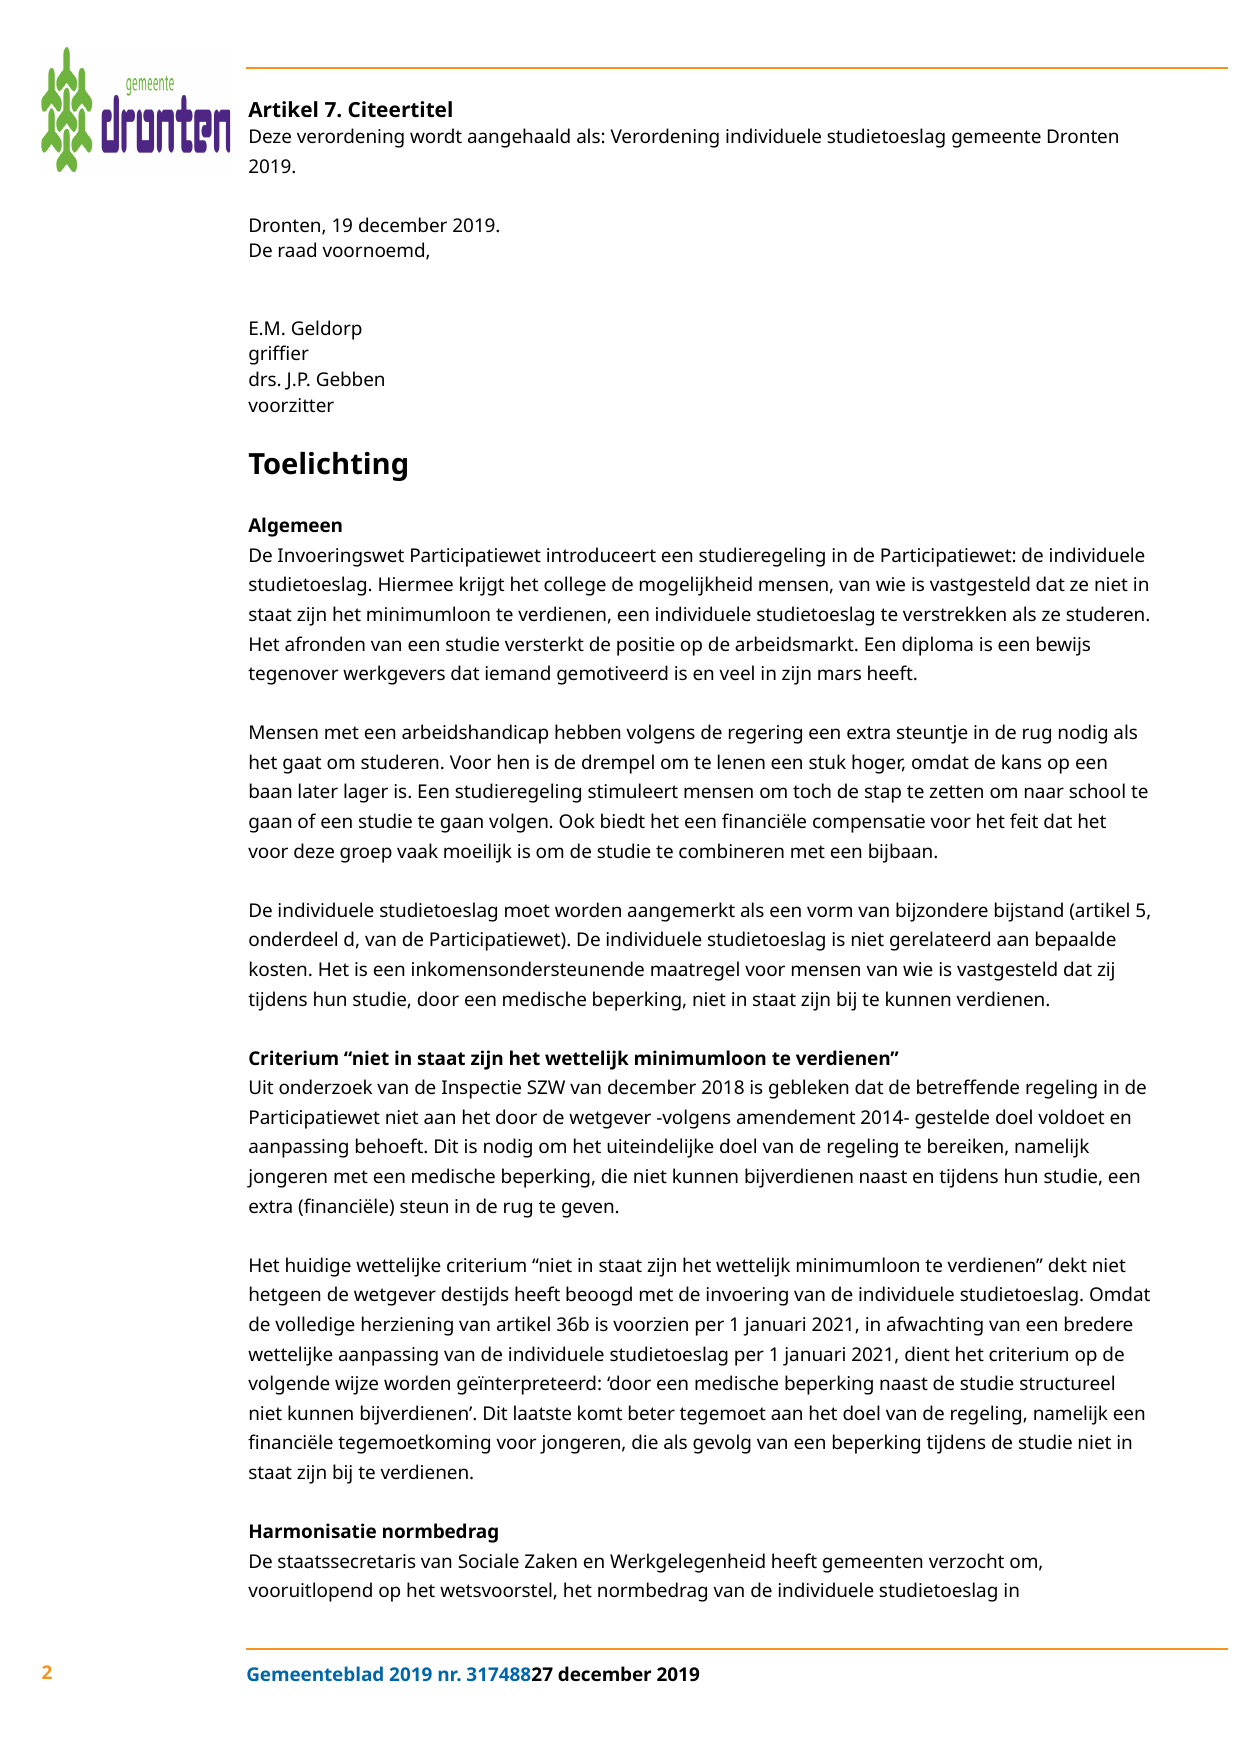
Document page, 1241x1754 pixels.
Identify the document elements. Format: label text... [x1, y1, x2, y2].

text voorzitter [248, 392, 1152, 418]
text Uit onderzoek van de Inspectie SZW van december 2018 is gebleken dat de betreffende regeling in de Participatiewet niet aan het door de wetgever -volgens amendement 2014- gestelde doel voldoet en aanpassing behoeft. Dit is nodig om het uiteindelijke doel van de regeling te bereiken, namelijk jongeren met een medische beperking, die niet kunnen bijverdienen naast en tijdens hun studie, een extra (financiële) steun in de rug te geven. [248, 1074, 1152, 1218]
text Harmonisatie normbedrag [248, 1518, 1152, 1544]
text drs. J.P. Gebben [248, 366, 1152, 392]
text De staatssecretaris van Sociale Zaken en Werkgelegenheid heeft gemeenten verzocht om, vooruitlopend op het wetsvoorstel, het normbedrag van de individuele studietoeslag in [248, 1548, 1152, 1603]
text griffier [248, 341, 1152, 366]
text De Invoeringswet Participatiewet introduceert een studieregeling in de Participatiewet: de individuele studietoeslag. Hiermee krijgt het college de mogelijkheid mensen, van wie is vastgesteld dat ze niet in staat zijn het minimumloon te verdienen, een individuele studietoeslag te verstrekken als ze studeren. Het afronden van een studie versterkt de positie op de arbeidsmarkt. Een diploma is een bewijs tegenover werkgevers dat iemand gemotiveerd is en veel in zijn mars heeft. [248, 542, 1152, 686]
text Het huidige wettelijke criterium “niet in staat zijn het wettelijk minimumloon te verdienen” dekt niet hetgeen de wetgever destijds heeft beoogd met de invoering van de individuele studietoeslag. Omdat de volledige herziening van artikel 36b is voorzien per 1 januari 2021, in afwachting van een bredere wettelijke aanpassing van de individuele studietoeslag per 1 januari 2021, dient het criterium op de volgende wijze worden geïnterpreteerd: ‘door een medische beperking naast de studie structureel niet kunnen bijverdienen’. Dit laatste komt beter tegemoet aan het doel van de regeling, namelijk een financiële tegemoetkoming voor jongeren, die als gevolg van een beperking tijdens de studie niet in staat zijn bij te verdienen. [248, 1252, 1152, 1485]
text Toelichting [248, 443, 1152, 483]
text De individuele studietoeslag moet worden aangemerkt als een vorm van bijzondere bijstand (artikel 5, onderdeel d, van de Participatiewet). De individuele studietoeslag is niet gerelateerd aan bepaalde kosten. Het is een inkomensondersteunende maatregel voor mensen van wie is vastgesteld dat zij tijdens hun studie, door een medische beperking, niet in staat zijn bij te kunnen verdienen. [248, 897, 1152, 1011]
text Mensen met een arbeidshandicap hebben volgens de regering een extra steuntje in de rug nodig als het gaat om studeren. Voor hen is de drempel om te lenen een stuk hoger, omdat de kans op een baan later lager is. Een studieregeling stimuleert mensen om toch de stap te zetten om naar school te gaan of een studie te gaan volgen. Ook biedt het een financiële compensatie voor het feit dat het voor deze groep vaak moeilijk is om de studie te combineren met een bijbaan. [248, 719, 1152, 863]
text Dronten, 19 december 2019. [248, 212, 1152, 238]
picture [41, 47, 231, 172]
text De raad voornoemd, [248, 238, 1152, 263]
text Algemeen [248, 512, 1152, 538]
text Artikel 7. Citeertitel [248, 95, 1152, 123]
text E.M. Geldorp [248, 315, 1152, 341]
text Criterium “niet in staat zijn het wettelijk minimumloon te verdienen” [248, 1045, 1152, 1071]
text Deze verordening wordt aangehaald als: Verordening individuele studietoeslag gemeente Dronten 2019. [248, 123, 1152, 178]
